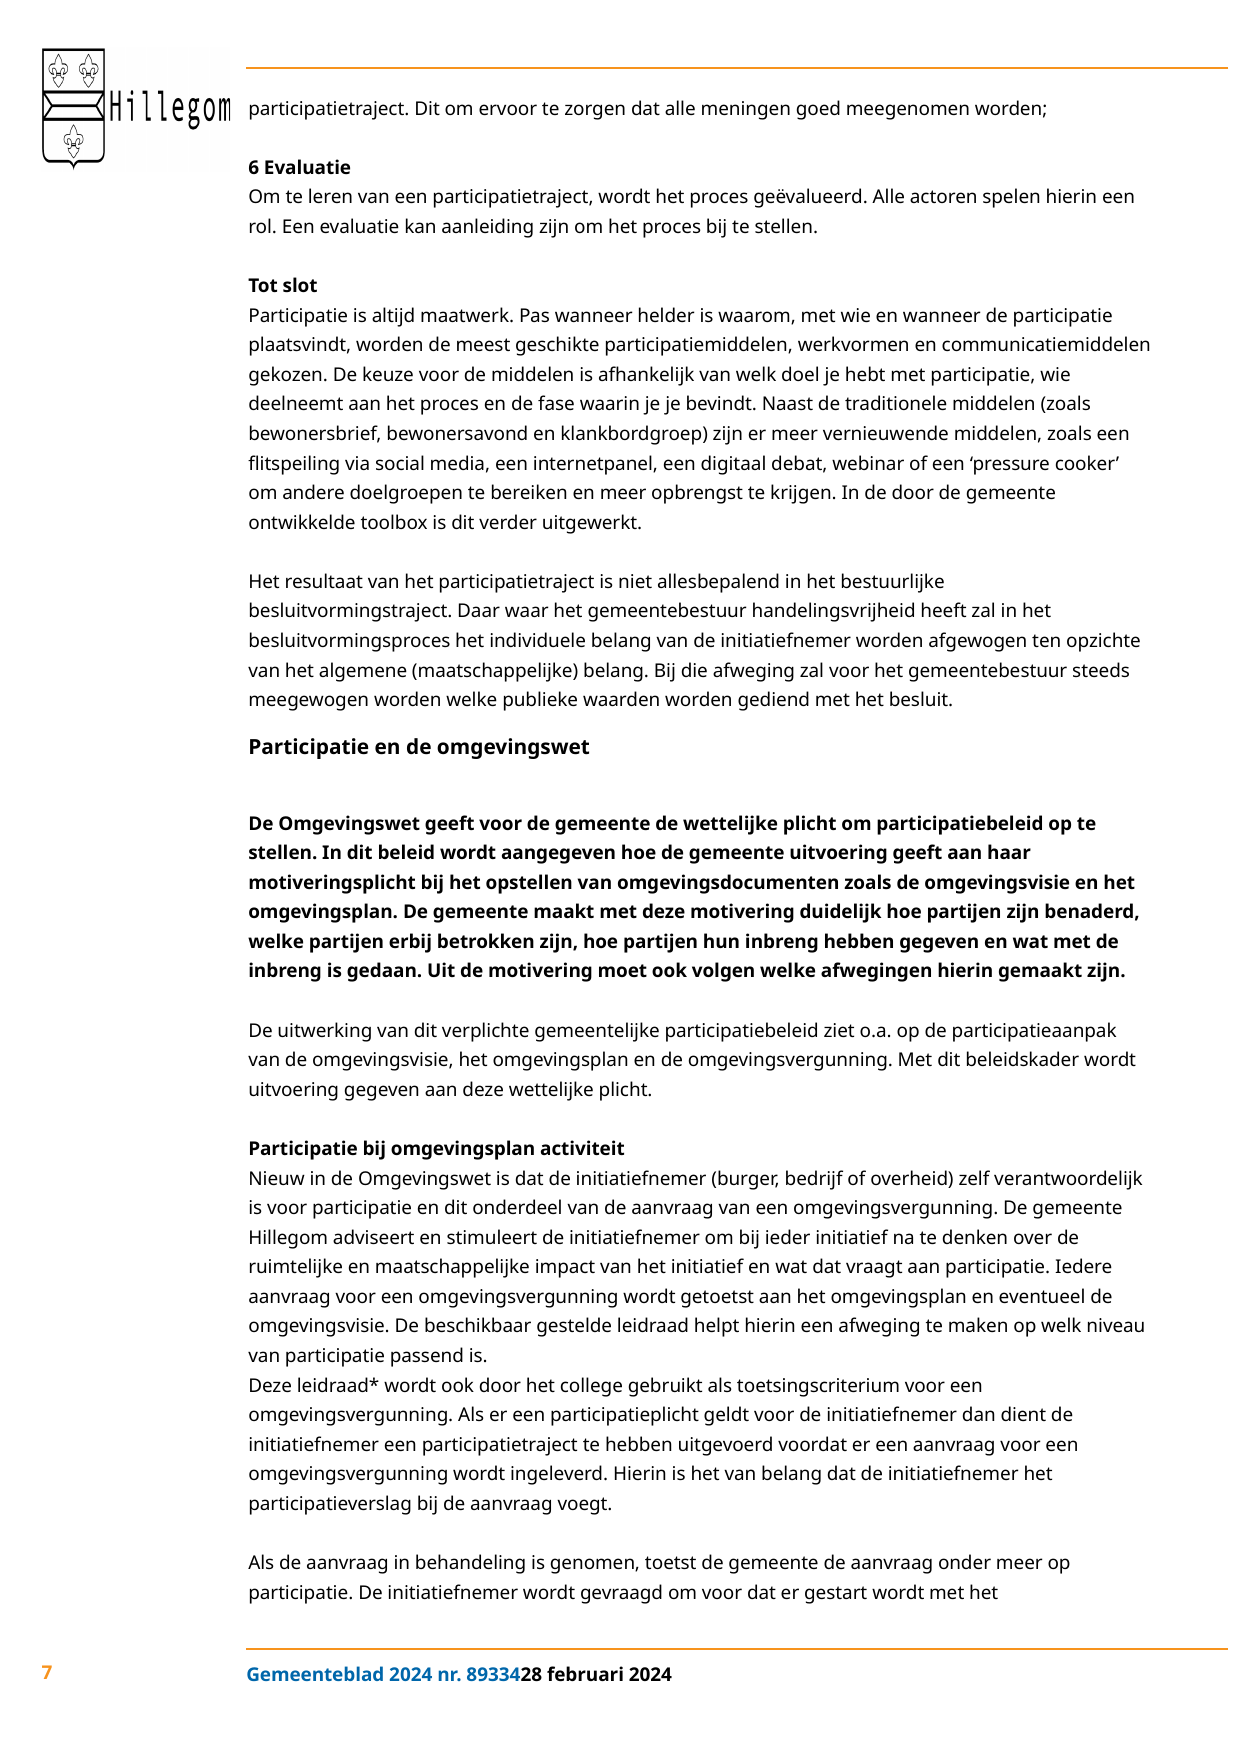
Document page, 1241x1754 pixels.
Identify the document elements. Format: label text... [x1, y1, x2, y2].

picture [41, 47, 231, 172]
text De uitwerking van dit verplichte gemeentelijke participatiebeleid ziet o.a. op de participatieaanpak van de omgevingsvisie, het omgevingsplan en de omgevingsvergunning. Met dit beleidskader wordt uitvoering gegeven aan deze wettelijke plicht. [248, 1017, 1152, 1102]
text De Omgevingswet geeft voor de gemeente de wettelijke plicht om participatiebeleid op te stellen. In dit beleid wordt aangegeven hoe de gemeente uitvoering geeft aan haar motiveringsplicht bij het opstellen van omgevingsdocumenten zoals de omgevingsvisie en het omgevingsplan. De gemeente maakt met deze motivering duidelijk hoe partijen zijn benaderd, welke partijen erbij betrokken zijn, hoe partijen hun inbreng hebben gegeven en wat met de inbreng is gedaan. Uit de motivering moet ook volgen welke afwegingen hierin gemaakt zijn. [248, 810, 1152, 983]
text Tot slot [248, 272, 1152, 298]
text Participatie is altijd maatwerk. Pas wanneer helder is waarom, met wie en wanneer de participatie plaatsvindt, worden de meest geschikte participatiemiddelen, werkvormen en communicatiemiddelen gekozen. De keuze voor de middelen is afhankelijk van welk doel je hebt met participatie, wie deelneemt aan het proces en de fase waarin je je bevindt. Naast de traditionele middelen (zoals bewonersbrief, bewonersavond en klankbordgroep) zijn er meer vernieuwende middelen, zoals een flitspeiling via social media, een internetpanel, een digitaal debat, webinar of een ‘pressure cooker’ om andere doelgroepen te bereiken en meer opbrengst te krijgen. In de door de gemeente ontwikkelde toolbox is dit verder uitgewerkt. [248, 302, 1152, 535]
text Participatie en de omgevingswet [248, 732, 1152, 761]
text Deze leidraad* wordt ook door het college gebruikt als toetsingscriterium voor een omgevingsvergunning. Als er een participatieplicht geldt voor de initiatiefnemer dan dient de initiatiefnemer een participatietraject te hebben uitgevoerd voordat er een aanvraag voor een omgevingsvergunning wordt ingeleverd. Hierin is het van belang dat de initiatiefnemer het participatieverslag bij de aanvraag voegt. [248, 1372, 1152, 1516]
text 6 Evaluatie [248, 154, 1152, 180]
text participatietraject. Dit om ervoor te zorgen dat alle meningen goed meegenomen worden; [248, 95, 1152, 121]
text Nieuw in de Omgevingswet is dat de initiatiefnemer (burger, bedrijf of overheid) zelf verantwoordelijk is voor participatie en dit onderdeel van de aanvraag van een omgevingsvergunning. De gemeente Hillegom adviseert en stimuleert de initiatiefnemer om bij ieder initiatief na te denken over de ruimtelijke en maatschappelijke impact van het initiatief en wat dat vraagt aan participatie. Iedere aanvraag voor een omgevingsvergunning wordt getoetst aan het omgevingsplan en eventueel de omgevingsvisie. De beschikbaar gestelde leidraad helpt hierin een afweging te maken op welk niveau van participatie passend is. [248, 1165, 1152, 1368]
text Als de aanvraag in behandeling is genomen, toetst de gemeente de aanvraag onder meer op participatie. De initiatiefnemer wordt gevraagd om voor dat er gestart wordt met het [248, 1549, 1152, 1605]
text Participatie bij omgevingsplan activiteit [248, 1135, 1152, 1161]
text Het resultaat van het participatietraject is niet allesbepalend in het bestuurlijke besluitvormingstraject. Daar waar het gemeentebestuur handelingsvrijheid heeft zal in het besluitvormingsproces het individuele belang van de initiatiefnemer worden afgewogen ten opzichte van het algemene (maatschappelijke) belang. Bij die afweging zal voor het gemeentebestuur steeds meegewogen worden welke publieke waarden worden gediend met het besluit. [248, 568, 1152, 712]
text Om te leren van een participatietraject, wordt het proces geëvalueerd. Alle actoren spelen hierin een rol. Een evaluatie kan aanleiding zijn om het proces bij te stellen. [248, 183, 1152, 239]
